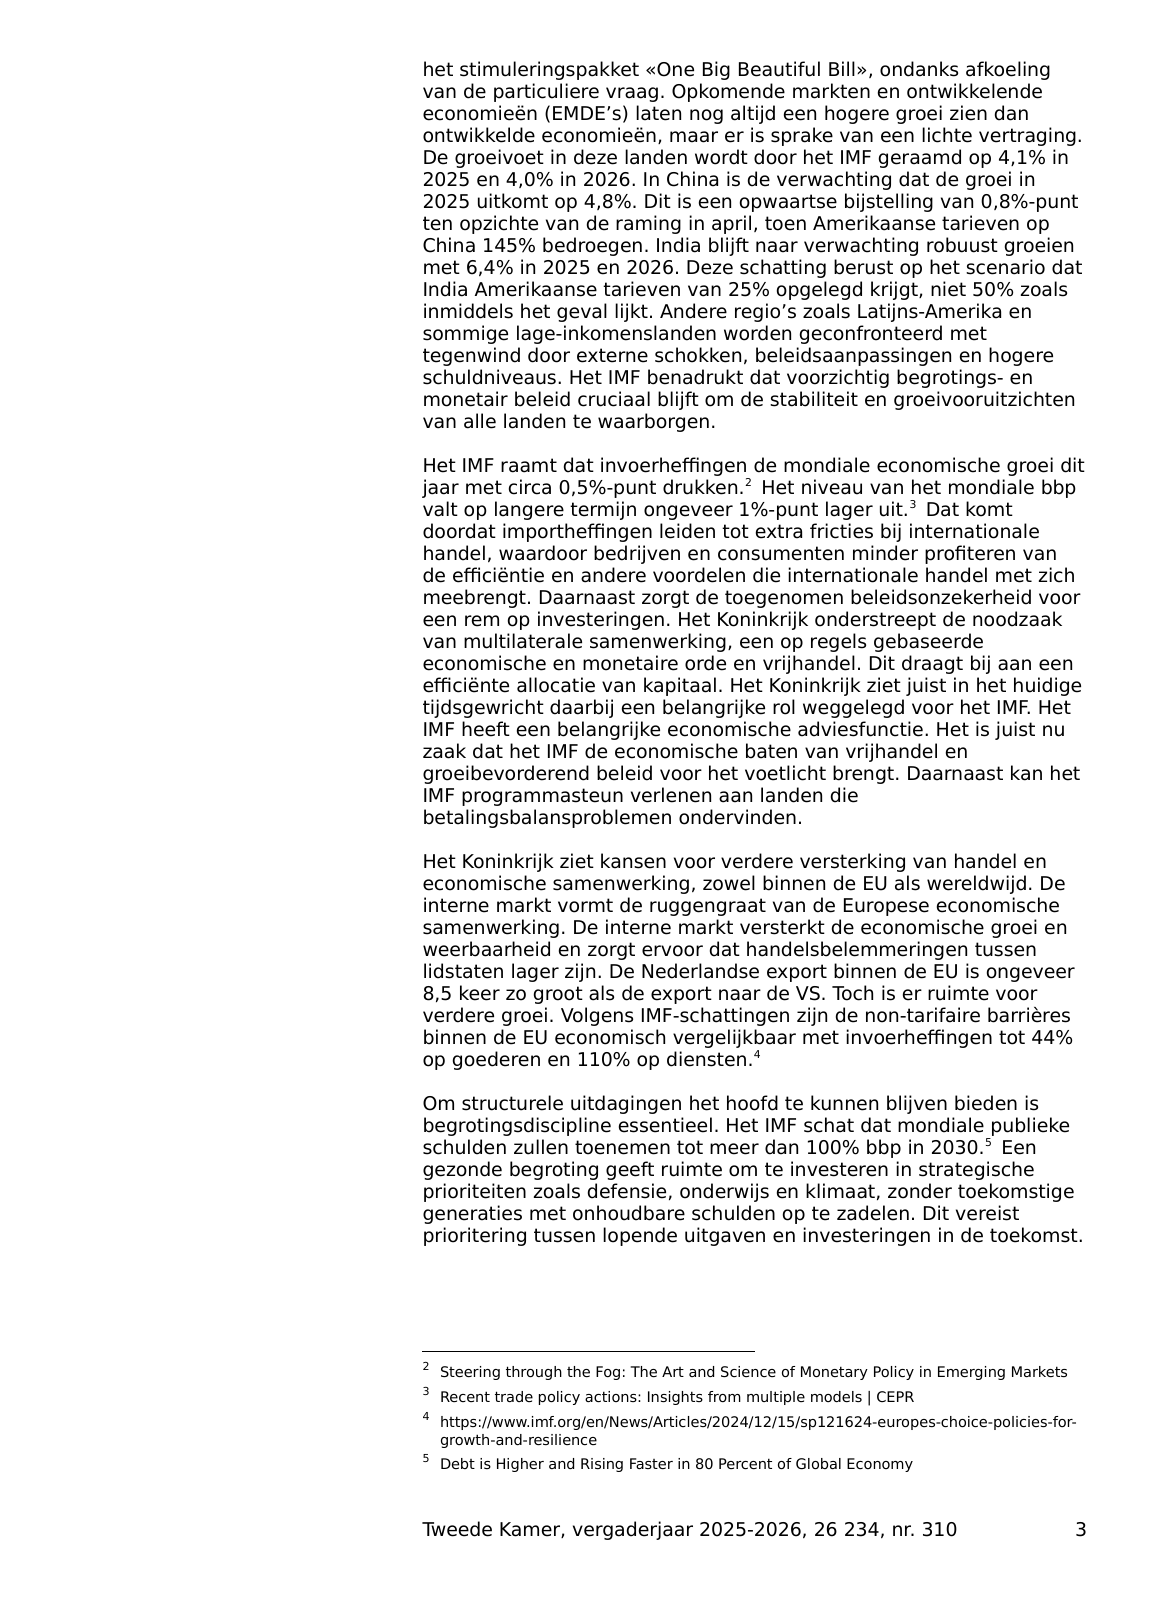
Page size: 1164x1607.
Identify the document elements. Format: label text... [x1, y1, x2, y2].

text het stimuleringspakket «One Big Beautiful Bill», ondanks afkoeling van de particuliere vraag. Opkomende markten en ontwikkelende economieën (EMDE’s) laten nog altijd een hogere groei zien dan ontwikkelde economieën, maar er is sprake van een lichte vertraging. De groeivoet in deze landen wordt door het IMF geraamd op 4,1% in 2025 en 4,0% in 2026. In China is de verwachting dat de groei in 2025 uitkomt op 4,8%. Dit is een opwaartse bijstelling van 0,8%-punt ten opzichte van de raming in april, toen Amerikaanse tarieven op China 145% bedroegen. India blijft naar verwachting robuust groeien met 6,4% in 2025 en 2026. Deze schatting berust op het scenario dat India Amerikaanse tarieven van 25% opgelegd krijgt, niet 50% zoals inmiddels het geval lijkt. Andere regio’s zoals Latijns-Amerika en sommige lage-inkomenslanden worden geconfronteerd met tegenwind door externe schokken, beleidsaanpassingen en hogere schuldniveaus. Het IMF benadrukt dat voorzichtig begrotings- en monetair beleid cruciaal blijft om de stabiliteit en groeivooruitzichten van alle landen te waarborgen. [422, 59, 1087, 433]
text https://www.imf.org/en/News/Articles/2024/12/15/sp121624-europes-choice-policies-for-growth-and-resilience [422, 1410, 1087, 1449]
text Debt is Higher and Rising Faster in 80 Percent of Global Economy [422, 1452, 1087, 1474]
text Steering through the Fog: The Art and Science of Monetary Policy in Emerging Markets [422, 1360, 1087, 1382]
text Om structurele uitdagingen het hoofd te kunnen blijven bieden is begrotingsdiscipline essentieel. Het IMF schat dat mondiale publieke schulden zullen toenemen tot meer dan 100% bbp in 2030. Een gezonde begroting geeft ruimte om te investeren in strategische prioriteiten zoals defensie, onderwijs en klimaat, zonder toekomstige generaties met onhoudbare schulden op te zadelen. Dit vereist prioritering tussen lopende uitgaven en investeringen in de toekomst. [422, 1093, 1087, 1247]
text Het Koninkrijk ziet kansen voor verdere versterking van handel en economische samenwerking, zowel binnen de EU als wereldwijd. De interne markt vormt de ruggengraat van de Europese economische samenwerking. De interne markt versterkt de economische groei en weerbaarheid en zorgt ervoor dat handelsbelemmeringen tussen lidstaten lager zijn. De Nederlandse export binnen de EU is ongeveer 8,5 keer zo groot als de export naar de VS. Toch is er ruimte voor verdere groei. Volgens IMF-schattingen zijn de non-tarifaire barrières binnen de EU economisch vergelijkbaar met invoerheffingen tot 44% op goederen en 110% op diensten. [422, 851, 1087, 1071]
text Het IMF raamt dat invoerheffingen de mondiale economische groei dit jaar met circa 0,5%-punt drukken. Het niveau van het mondiale bbp valt op langere termijn ongeveer 1%-punt lager uit. Dat komt doordat importheffingen leiden tot extra fricties bij internationale handel, waardoor bedrijven en consumenten minder profiteren van de efficiëntie en andere voordelen die internationale handel met zich meebrengt. Daarnaast zorgt de toegenomen beleidsonzekerheid voor een rem op investeringen. Het Koninkrijk onderstreept de noodzaak van multilaterale samenwerking, een op regels gebaseerde economische en monetaire orde en vrijhandel. Dit draagt bij aan een efficiënte allocatie van kapitaal. Het Koninkrijk ziet juist in het huidige tijdsgewricht daarbij een belangrijke rol weggelegd voor het IMF. Het IMF heeft een belangrijke economische adviesfunctie. Het is juist nu zaak dat het IMF de economische baten van vrijhandel en groeibevorderend beleid voor het voetlicht brengt. Daarnaast kan het IMF programmasteun verlenen aan landen die betalingsbalansproblemen ondervinden. [422, 455, 1087, 828]
text Recent trade policy actions: Insights from multiple models | CEPR [422, 1385, 1087, 1407]
